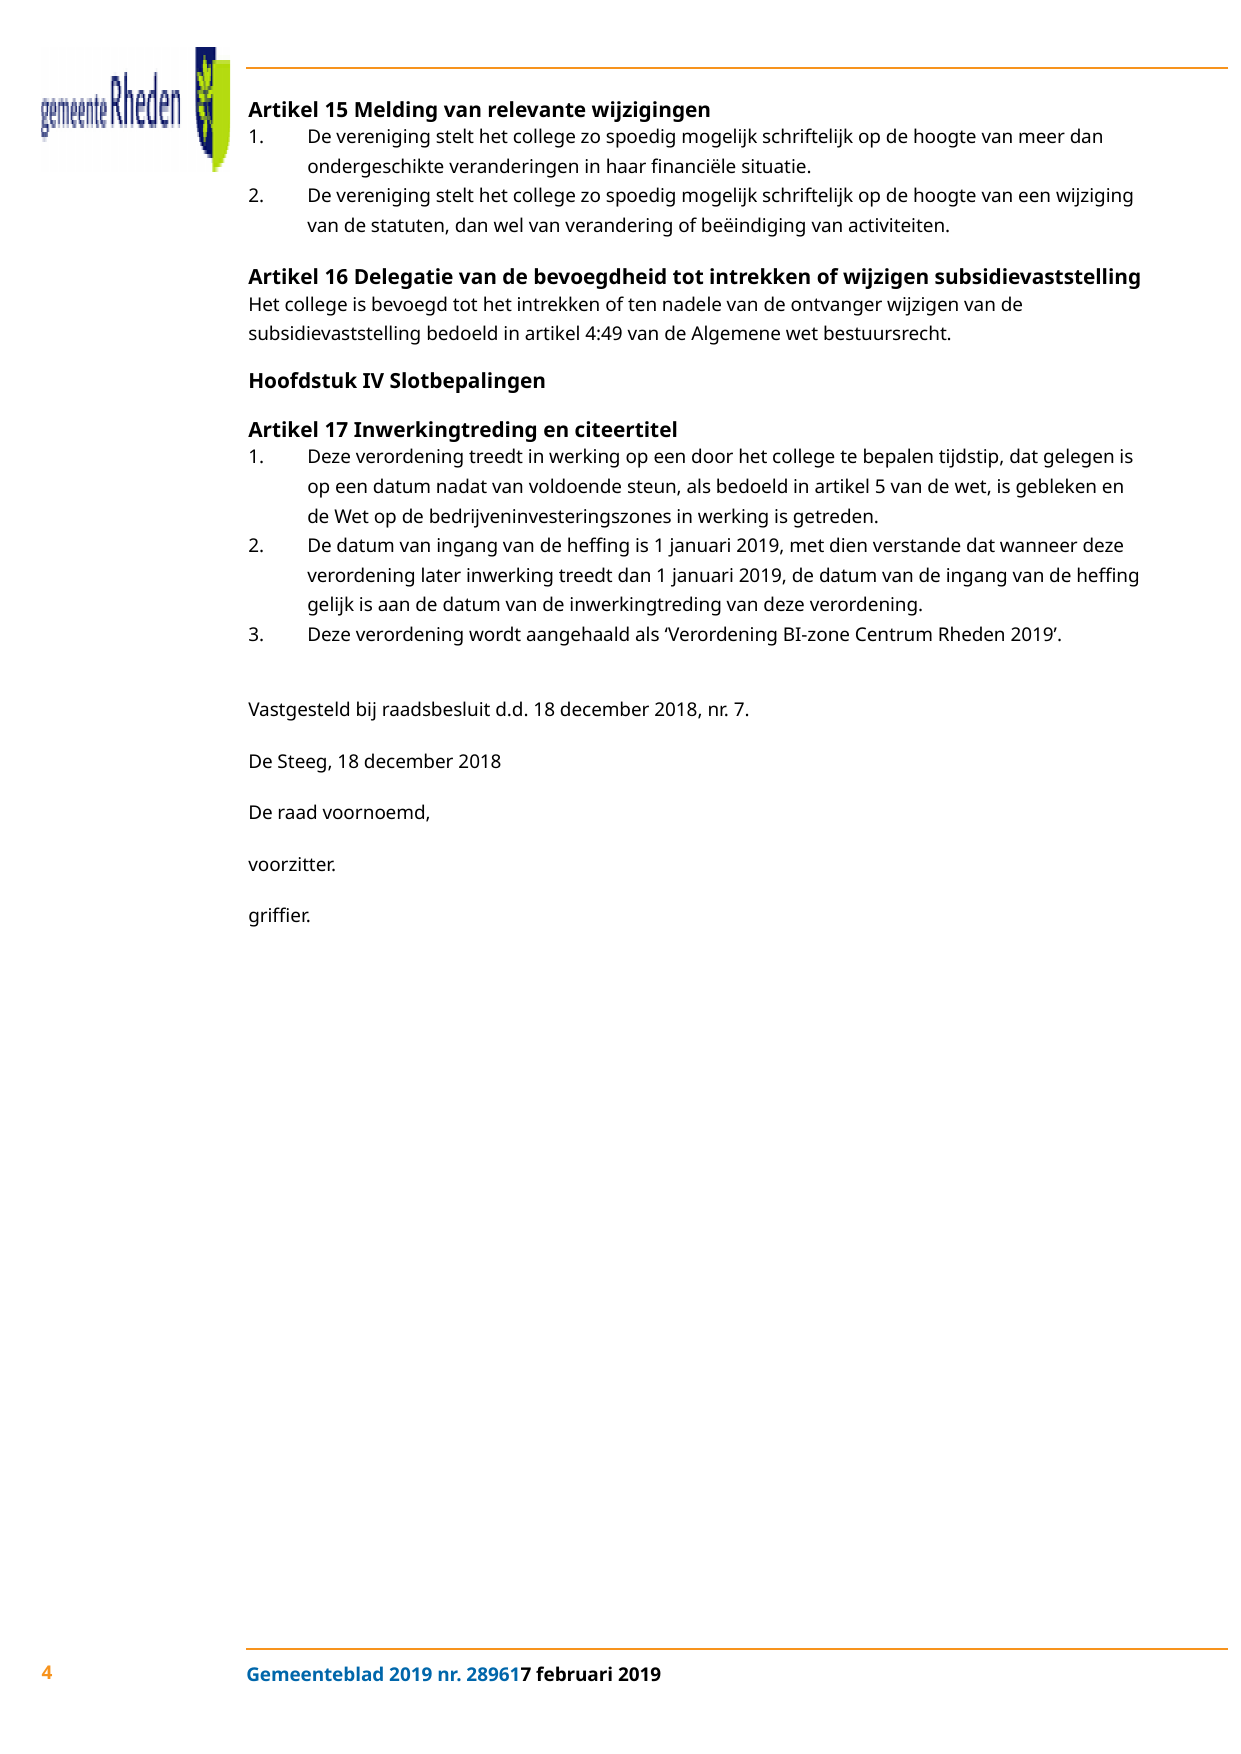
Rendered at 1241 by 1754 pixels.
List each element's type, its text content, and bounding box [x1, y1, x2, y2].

text voorzitter. [248, 851, 1152, 877]
picture [41, 47, 231, 172]
text De Steeg, 18 december 2018 [248, 748, 1152, 774]
text Artikel 17 Inwerkingtreding en citeertitel [248, 415, 1152, 444]
text Vastgesteld bij raadsbesluit d.d. 18 december 2018, nr. 7. [248, 696, 1152, 722]
list Deze verordening treedt in werking op een door het college te bepalen tijdstip, dat gelegen is op een datum nadat van voldoende steun, als bedoeld in artikel 5 van de wet, is gebleken en de Wet op de bedrijveninvesteringszones in werking is getreden. [248, 444, 1152, 529]
text De raad voornoemd, [248, 799, 1152, 825]
text Artikel 16 Delegatie van de bevoegdheid tot intrekken of wijzigen subsidievaststelling [248, 262, 1152, 291]
text Hoofdstuk IV Slotbepalingen [248, 366, 1152, 394]
list De datum van ingang van de heffing is 1 januari 2019, met dien verstande dat wanneer deze verordening later inwerking treedt dan 1 januari 2019, de datum van de ingang van de heffing gelijk is aan de datum van de inwerkingtreding van deze verordening. [248, 532, 1152, 617]
list Deze verordening wordt aangehaald als ‘Verordening BI-zone Centrum Rheden 2019’. [248, 621, 1152, 647]
text Het college is bevoegd tot het intrekken of ten nadele van de ontvanger wijzigen van de subsidievaststelling bedoeld in artikel 4:49 van de Algemene wet bestuursrecht. [248, 291, 1152, 346]
list De vereniging stelt het college zo spoedig mogelijk schriftelijk op de hoogte van meer dan ondergeschikte veranderingen in haar financiële situatie. [248, 123, 1152, 178]
list De vereniging stelt het college zo spoedig mogelijk schriftelijk op de hoogte van een wijziging van de statuten, dan wel van verandering of beëindiging van activiteiten. [248, 182, 1152, 238]
text Artikel 15 Melding van relevante wijzigingen [248, 95, 1152, 123]
text griffier. [248, 902, 1152, 928]
